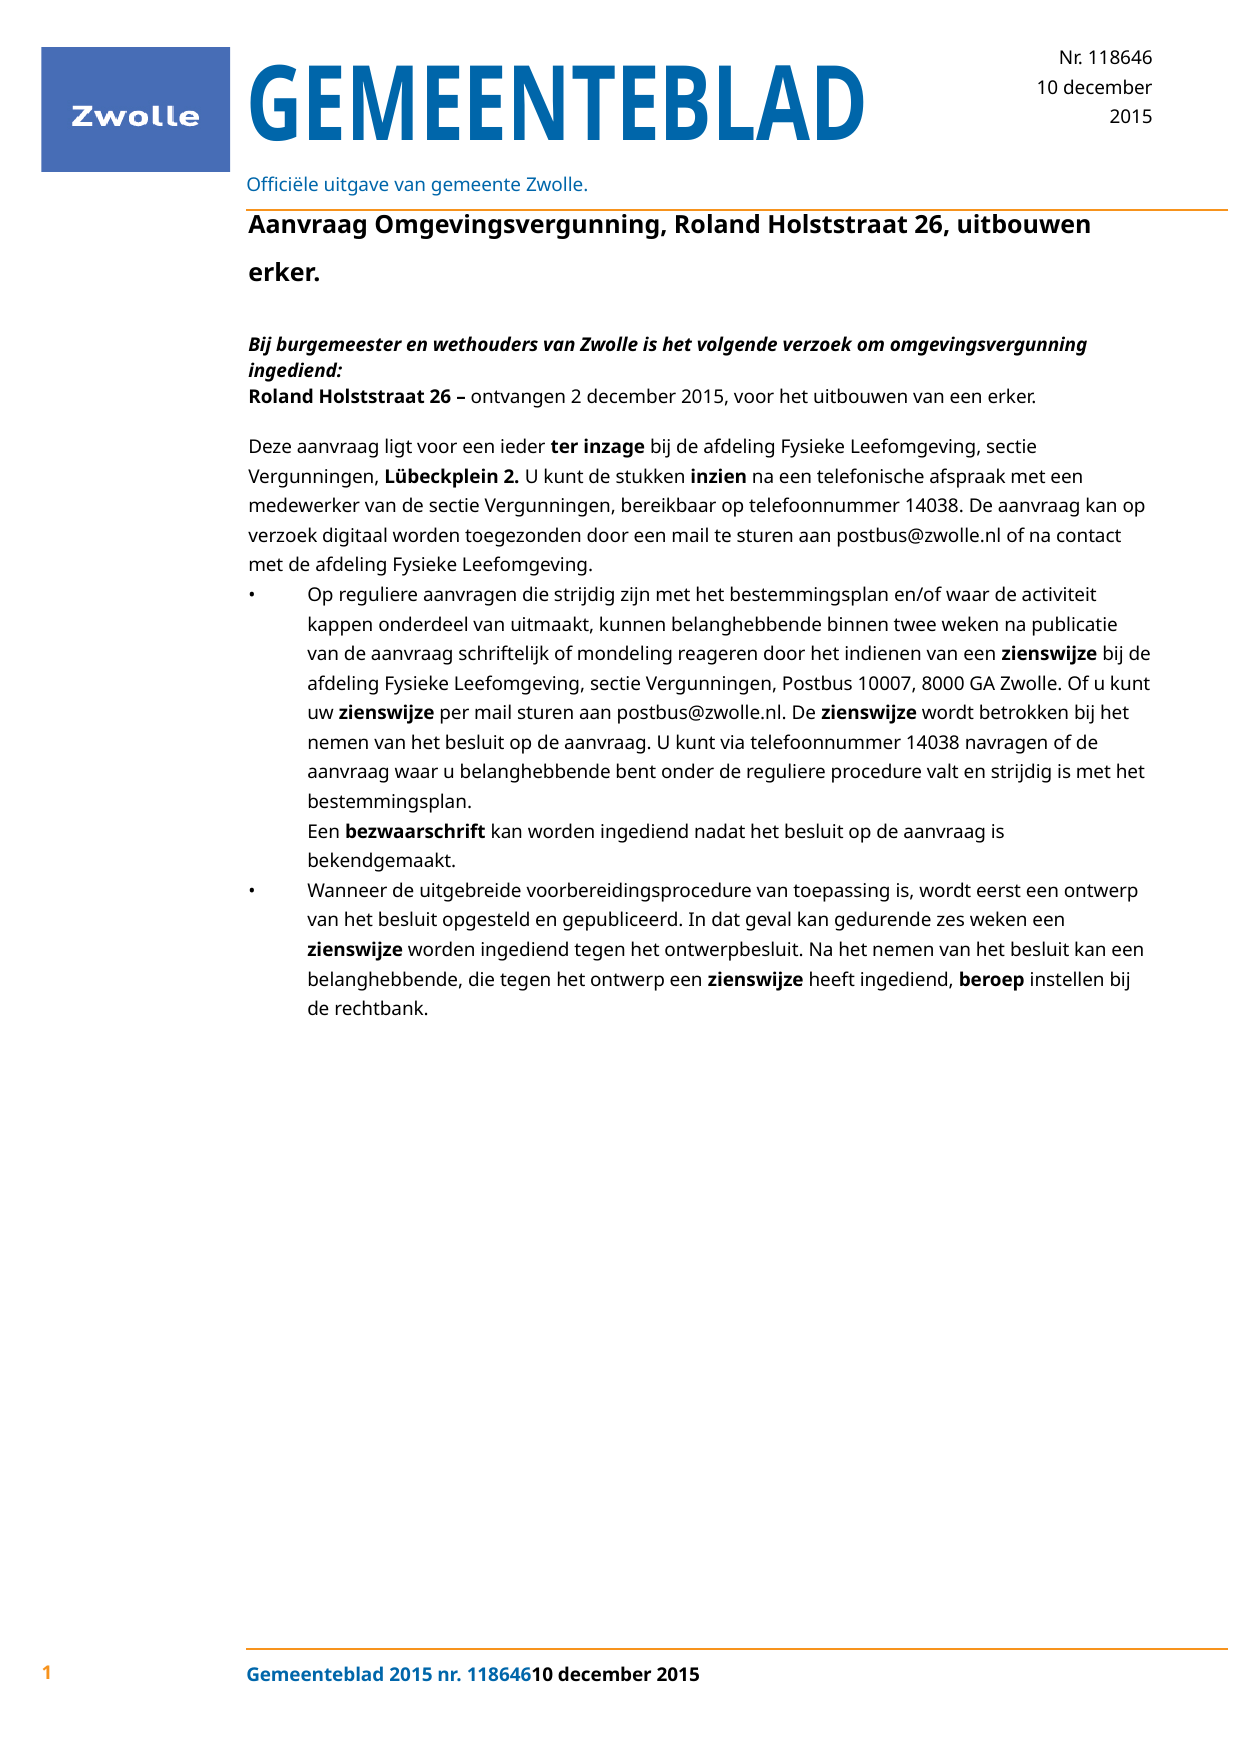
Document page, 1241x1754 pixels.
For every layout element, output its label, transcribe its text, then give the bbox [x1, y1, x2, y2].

list Op reguliere aanvragen die strijdig zijn met het bestemmingsplan en/of waar de activiteit kappen onderdeel van uitmaakt, kunnen belanghebbende binnen twee weken na publicatie van de aanvraag schriftelijk of mondeling reageren door het indienen van een zienswijze bij de afdeling Fysieke Leefomgeving, sectie Vergunningen, Postbus 10007, 8000 GA Zwolle. Of u kunt uw zienswijze per mail sturen aan postbus@zwolle.nl. De zienswijze wordt betrokken bij het nemen van het besluit op de aanvraag. U kunt via telefoonnummer 14038 navragen of de aanvraag waar u belanghebbende bent onder de reguliere procedure valt en strijdig is met het bestemmingsplan. [248, 581, 1152, 814]
text Roland Holststraat 26 – ontvangen 2 december 2015, voor het uitbouwen van een erker. [248, 383, 1152, 409]
picture [41, 47, 231, 172]
list Een bezwaarschrift kan worden ingediend nadat het besluit op de aanvraag is bekendgemaakt. [248, 818, 1152, 873]
list Wanneer de uitgebreide voorbereidingsprocedure van toepassing is, wordt eerst een ontwerp van het besluit opgesteld en gepubliceerd. In dat geval kan gedurende zes weken een zienswijze worden ingediend tegen het ontwerpbesluit. Na het nemen van het besluit kan een belanghebbende, die tegen het ontwerp een zienswijze heeft ingediend, beroep instellen bij de rechtbank. [248, 877, 1152, 1021]
text Aanvraag Omgevingsvergunning, Roland Holststraat 26, uitbouwen erker. [248, 211, 1152, 288]
text Bij burgemeester en wethouders van Zwolle is het volgende verzoek om omgevingsvergunning ingediend: [248, 331, 1152, 383]
text Deze aanvraag ligt voor een ieder ter inzage bij de afdeling Fysieke Leefomgeving, sectie Vergunningen, Lübeckplein 2. U kunt de stukken inzien na een telefonische afspraak met een medewerker van de sectie Vergunningen, bereikbaar op telefoonnummer 14038. De aanvraag kan op verzoek digitaal worden toegezonden door een mail te sturen aan postbus@zwolle.nl of na contact met de afdeling Fysieke Leefomgeving. [248, 433, 1152, 577]
